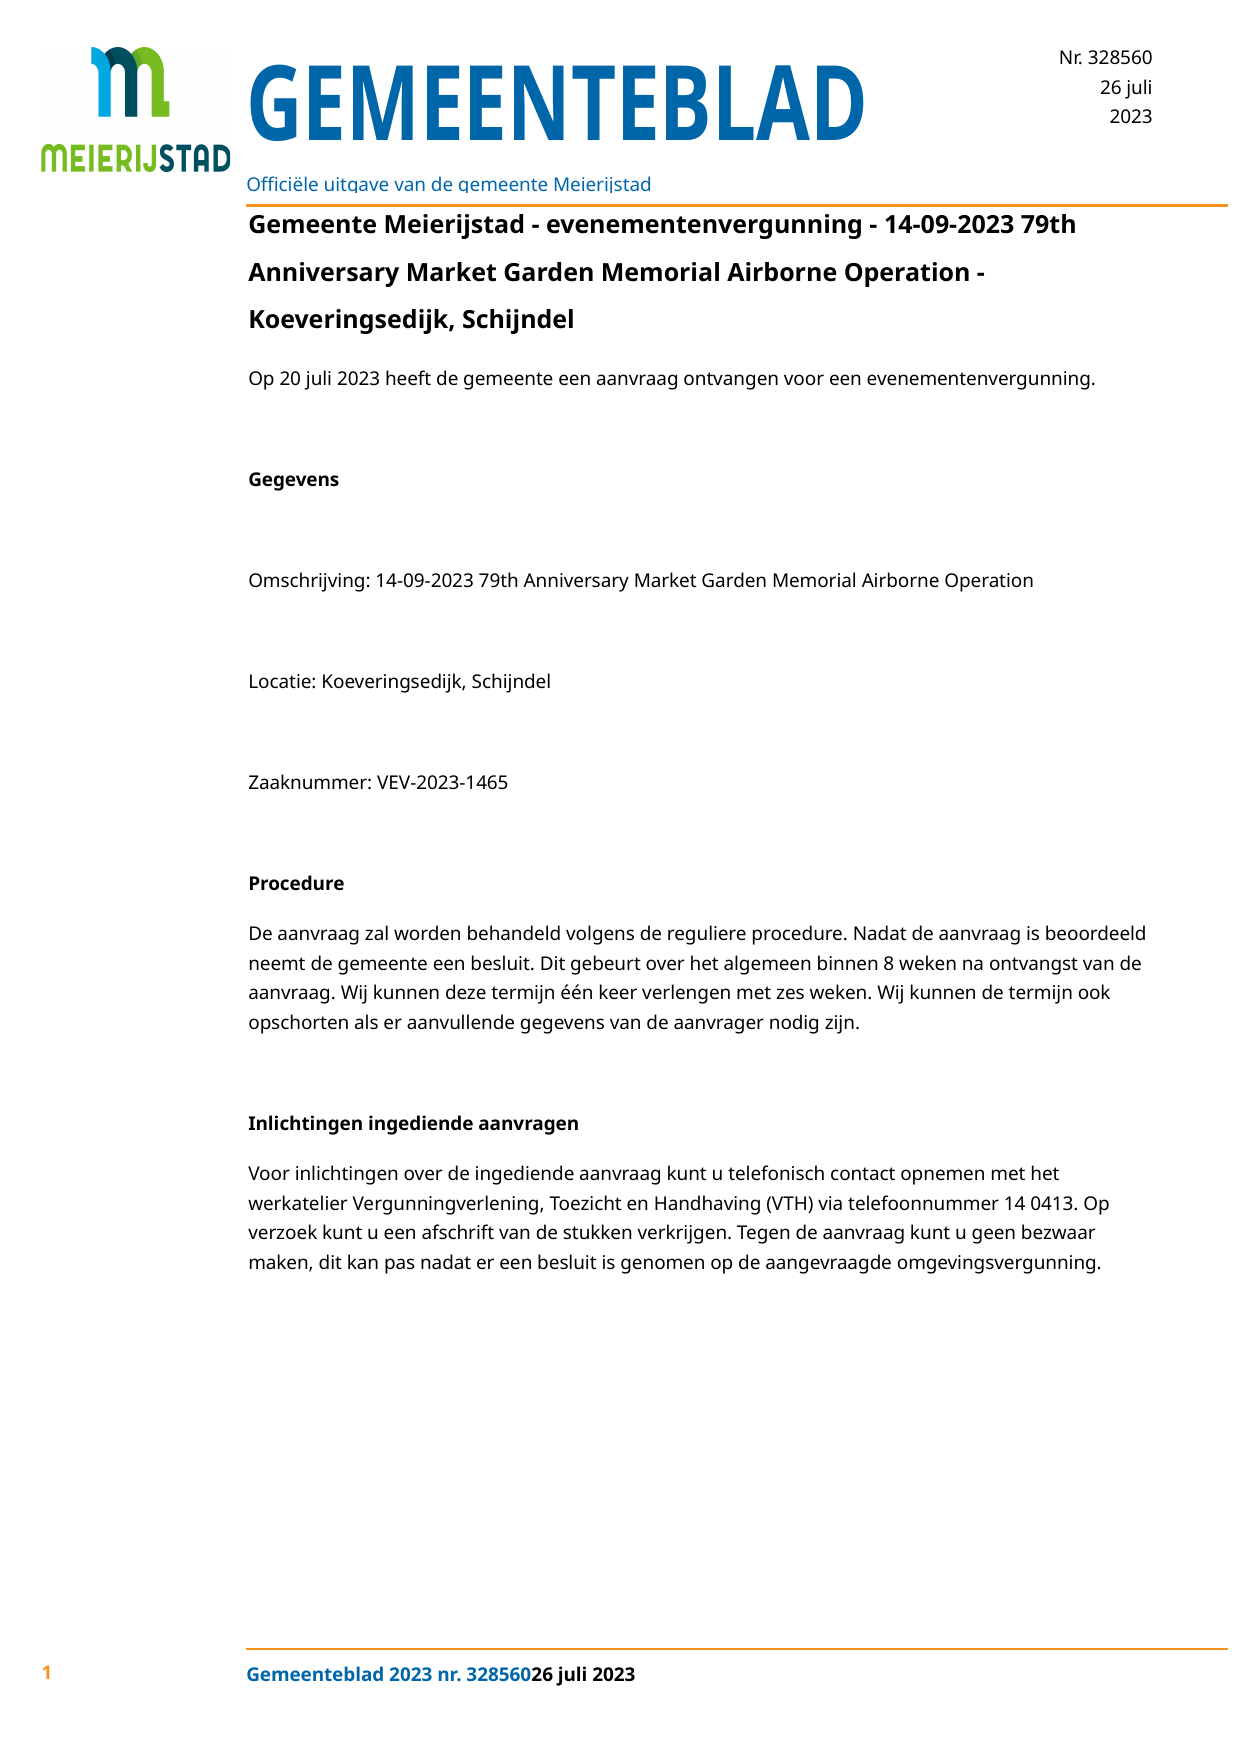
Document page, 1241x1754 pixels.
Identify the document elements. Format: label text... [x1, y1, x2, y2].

text Voor inlichtingen over de ingediende aanvraag kunt u telefonisch contact opnemen met het werkatelier Vergunningverlening, Toezicht en Handhaving (VTH) via telefoonnummer 14 0413. Op verzoek kunt u een afschrift van de stukken verkrijgen. Tegen de aanvraag kunt u geen bezwaar maken, dit kan pas nadat er een besluit is genomen op de aangevraagde omgevingsvergunning. [248, 1160, 1152, 1274]
text Gegevens [248, 466, 1152, 492]
text Locatie: Koeveringsedijk, Schijndel [248, 668, 1152, 694]
text De aanvraag zal worden behandeld volgens de reguliere procedure. Nadat de aanvraag is beoordeeld neemt de gemeente een besluit. Dit gebeurt over het algemeen binnen 8 weken na ontvangst van de aanvraag. Wij kunnen deze termijn één keer verlengen met zes weken. Wij kunnen de termijn ook opschorten als er aanvullende gegevens van de aanvrager nodig zijn. [248, 920, 1152, 1034]
text Gemeente Meierijstad - evenementenvergunning - 14-09-2023 79th Anniversary Market Garden Memorial Airborne Operation - Koeveringsedijk, Schijndel [248, 207, 1152, 336]
text Op 20 juli 2023 heeft de gemeente een aanvraag ontvangen voor een evenementenvergunning. [248, 366, 1152, 391]
text Procedure [248, 870, 1152, 895]
picture [41, 47, 231, 172]
text Zaaknummer: VEV-2023-1465 [248, 769, 1152, 794]
text Omschrijving: 14-09-2023 79th Anniversary Market Garden Memorial Airborne Operation [248, 567, 1152, 593]
text Inlichtingen ingediende aanvragen [248, 1110, 1152, 1135]
